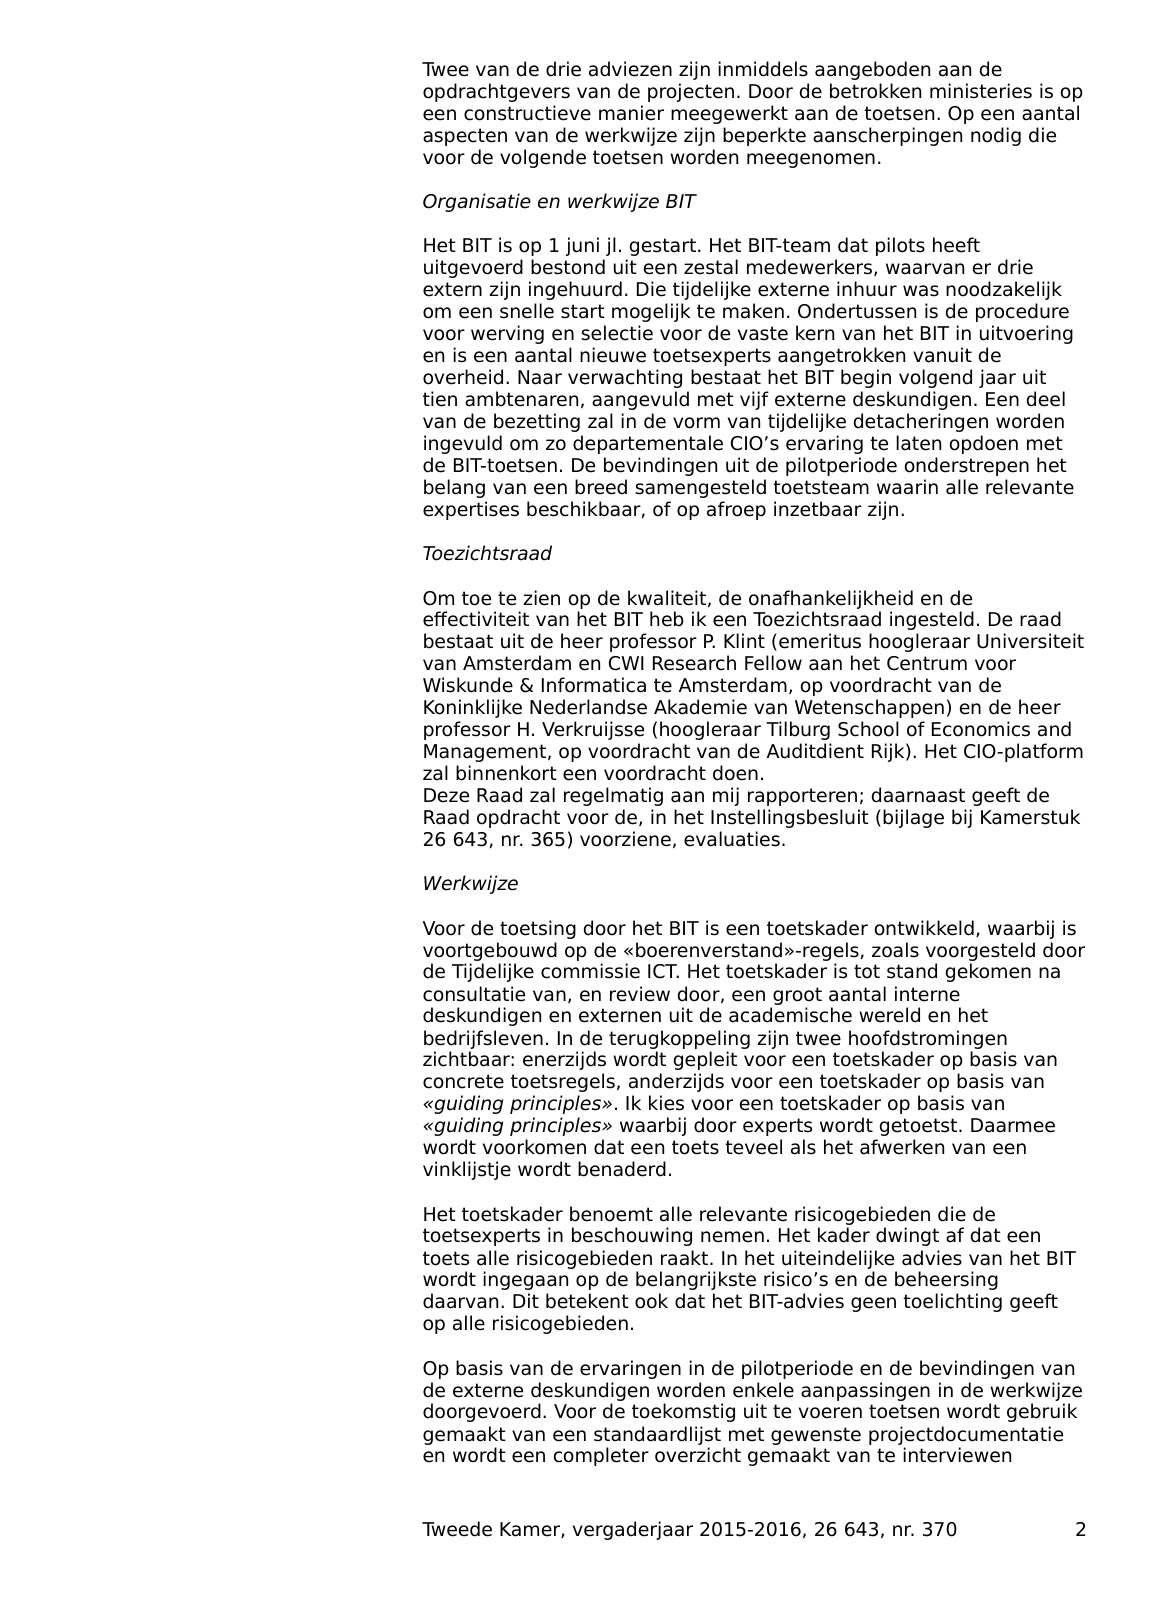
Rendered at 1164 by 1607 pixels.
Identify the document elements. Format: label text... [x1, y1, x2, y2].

text Twee van de drie adviezen zijn inmiddels aangeboden aan de opdrachtgevers van de projecten. Door de betrokken ministeries is op een constructieve manier meegewerkt aan de toetsen. Op een aantal aspecten van de werkwijze zijn beperkte aanscherpingen nodig die voor de volgende toetsen worden meegenomen. [422, 59, 1087, 169]
text Voor de toetsing door het BIT is een toetskader ontwikkeld, waarbij is voortgebouwd op de «boerenverstand»-regels, zoals voorgesteld door de Tijdelijke commissie ICT. Het toetskader is tot stand gekomen na consultatie van, en review door, een groot aantal interne deskundigen en externen uit de academische wereld en het bedrijfsleven. In de terugkoppeling zijn twee hoofdstromingen zichtbaar: enerzijds wordt gepleit voor een toetskader op basis van concrete toetsregels, anderzijds voor een toetskader op basis van «guiding principles». Ik kies voor een toetskader op basis van «guiding principles» waarbij door experts wordt getoetst. Daarmee wordt voorkomen dat een toets teveel als het afwerken van een vinklijstje wordt benaderd. [422, 917, 1087, 1181]
text Om toe te zien op de kwaliteit, de onafhankelijkheid en de effectiviteit van het BIT heb ik een Toezichtsraad ingesteld. De raad bestaat uit de heer professor P. Klint (emeritus hoogleraar Universiteit van Amsterdam en CWI Research Fellow aan het Centrum voor Wiskunde & Informatica te Amsterdam, op voordracht van de Koninklijke Nederlandse Akademie van Wetenschappen) en de heer professor H. Verkruijsse (hoogleraar Tilburg School of Economics and Management, op voordracht van de Auditdient Rijk). Het CIO-platform zal binnenkort een voordracht doen. [422, 587, 1087, 785]
subtitle Toezichtsraad [422, 543, 1087, 565]
subtitle Werkwijze [422, 873, 1087, 895]
text Het toetskader benoemt alle relevante risicogebieden die de toetsexperts in beschouwing nemen. Het kader dwingt af dat een toets alle risicogebieden raakt. In het uiteindelijke advies van het BIT wordt ingegaan op de belangrijkste risico’s en de beheersing daarvan. Dit betekent ook dat het BIT-advies geen toelichting geeft op alle risicogebieden. [422, 1203, 1087, 1335]
subtitle Organisatie en werkwijze BIT [422, 191, 1087, 213]
text Op basis van de ervaringen in de pilotperiode en de bevindingen van de externe deskundigen worden enkele aanpassingen in de werkwijze doorgevoerd. Voor de toekomstig uit te voeren toetsen wordt gebruik gemaakt van een standaardlijst met gewenste projectdocumentatie en wordt een completer overzicht gemaakt van te interviewen [422, 1357, 1087, 1467]
text Deze Raad zal regelmatig aan mij rapporteren; daarnaast geeft de Raad opdracht voor de, in het Instellingsbesluit (bijlage bij Kamerstuk 26 643, nr. 365) voorziene, evaluaties. [422, 785, 1087, 851]
text Het BIT is op 1 juni jl. gestart. Het BIT-team dat pilots heeft uitgevoerd bestond uit een zestal medewerkers, waarvan er drie extern zijn ingehuurd. Die tijdelijke externe inhuur was noodzakelijk om een snelle start mogelijk te maken. Ondertussen is de procedure voor werving en selectie voor de vaste kern van het BIT in uitvoering en is een aantal nieuwe toetsexperts aangetrokken vanuit de overheid. Naar verwachting bestaat het BIT begin volgend jaar uit tien ambtenaren, aangevuld met vijf externe deskundigen. Een deel van de bezetting zal in de vorm van tijdelijke detacheringen worden ingevuld om zo departementale CIO’s ervaring te laten opdoen met de BIT-toetsen. De bevindingen uit de pilotperiode onderstrepen het belang van een breed samengesteld toetsteam waarin alle relevante expertises beschikbaar, of op afroep inzetbaar zijn. [422, 235, 1087, 521]
